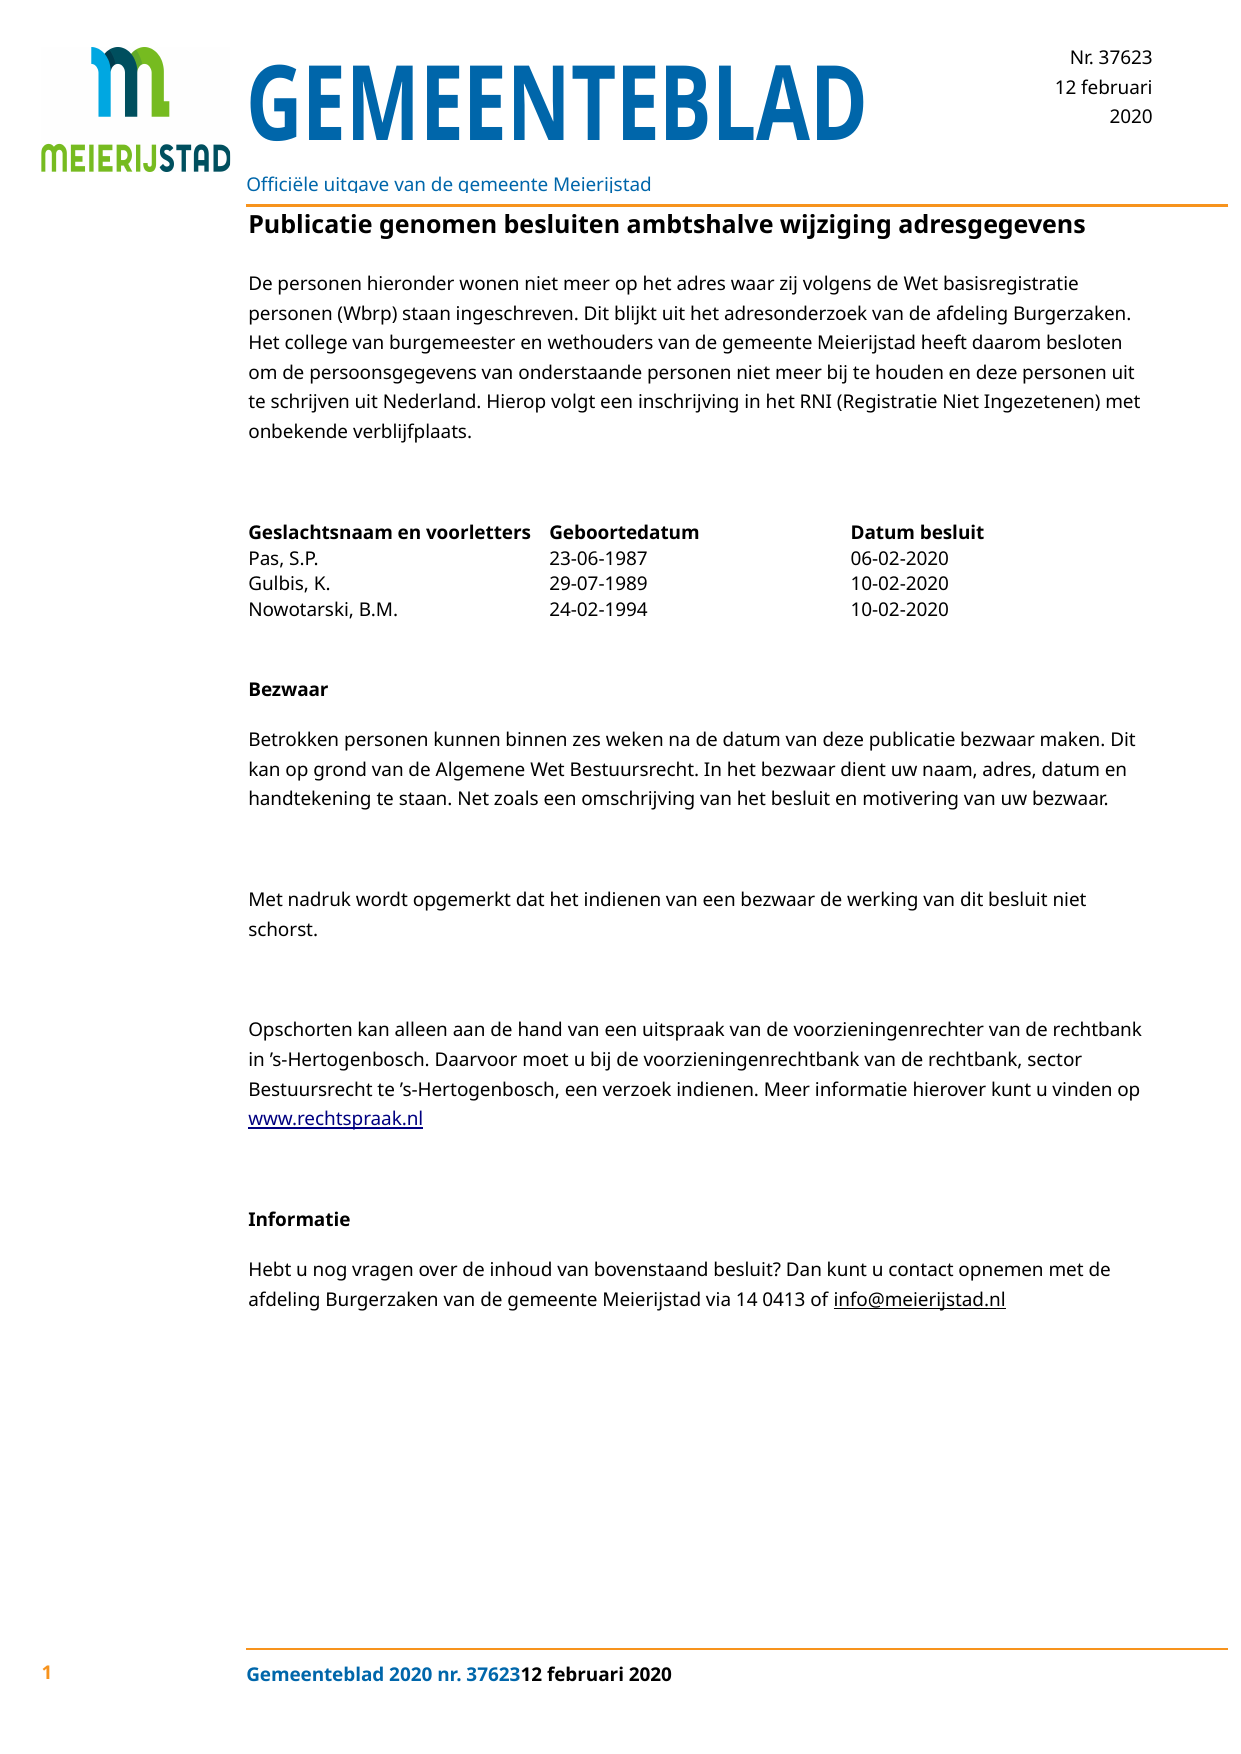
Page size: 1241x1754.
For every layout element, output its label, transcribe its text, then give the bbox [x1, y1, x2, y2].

text Opschorten kan alleen aan de hand van een uitspraak van de voorzieningenrechter van de rechtbank in ’s-Hertogenbosch. Daarvoor moet u bij de voorzieningenrechtbank van de rechtbank, sector Bestuursrecht te ’s-Hertogenbosch, een verzoek indienen. Meer informatie hierover kunt u vinden op www.rechtspraak.nl [248, 1017, 1152, 1131]
table_cell Gulbis, K. [248, 571, 549, 596]
table_cell 29-07-1989 [549, 571, 850, 596]
table_header Datum besluit [850, 519, 1152, 545]
text Hebt u nog vragen over de inhoud van bovenstaand besluit? Dan kunt u contact opnemen met de afdeling Burgerzaken van de gemeente Meierijstad via 14 0413 of info@meierijstad.nl [248, 1257, 1152, 1312]
text De personen hieronder wonen niet meer op het adres waar zij volgens de Wet basisregistratie personen (Wbrp) staan ingeschreven. Dit blijkt uit het adresonderzoek van de afdeling Burgerzaken. Het college van burgemeester en wethouders van de gemeente Meierijstad heeft daarom besloten om de persoonsgegevens van onderstaande personen niet meer bij te houden en deze personen uit te schrijven uit Nederland. Hierop volgt een inschrijving in het RNI (Registratie Niet Ingezetenen) met onbekende verblijfplaats. [248, 270, 1152, 444]
table_cell Pas, S.P. [248, 545, 549, 571]
table_cell 23-06-1987 [549, 545, 850, 571]
picture [41, 47, 231, 172]
text Met nadruk wordt opgemerkt dat het indienen van een bezwaar de werking van dit besluit niet schorst. [248, 886, 1152, 941]
table_cell 10-02-2020 [850, 596, 1152, 622]
table_cell 06-02-2020 [850, 545, 1152, 571]
text Bezwaar [248, 676, 1152, 701]
table_cell 10-02-2020 [850, 571, 1152, 596]
table_header Geboortedatum [549, 519, 850, 545]
text Informatie [248, 1206, 1152, 1232]
table_cell 24-02-1994 [549, 596, 850, 622]
text Publicatie genomen besluiten ambtshalve wijziging adresgegevens [248, 207, 1152, 241]
table_cell Nowotarski, B.M. [248, 596, 549, 622]
text Betrokken personen kunnen binnen zes weken na de datum van deze publicatie bezwaar maken. Dit kan op grond van de Algemene Wet Bestuursrecht. In het bezwaar dient uw naam, adres, datum en handtekening te staan. Net zoals een omschrijving van het besluit en motivering van uw bezwaar. [248, 726, 1152, 811]
table_header Geslachtsnaam en voorletters [248, 519, 549, 545]
